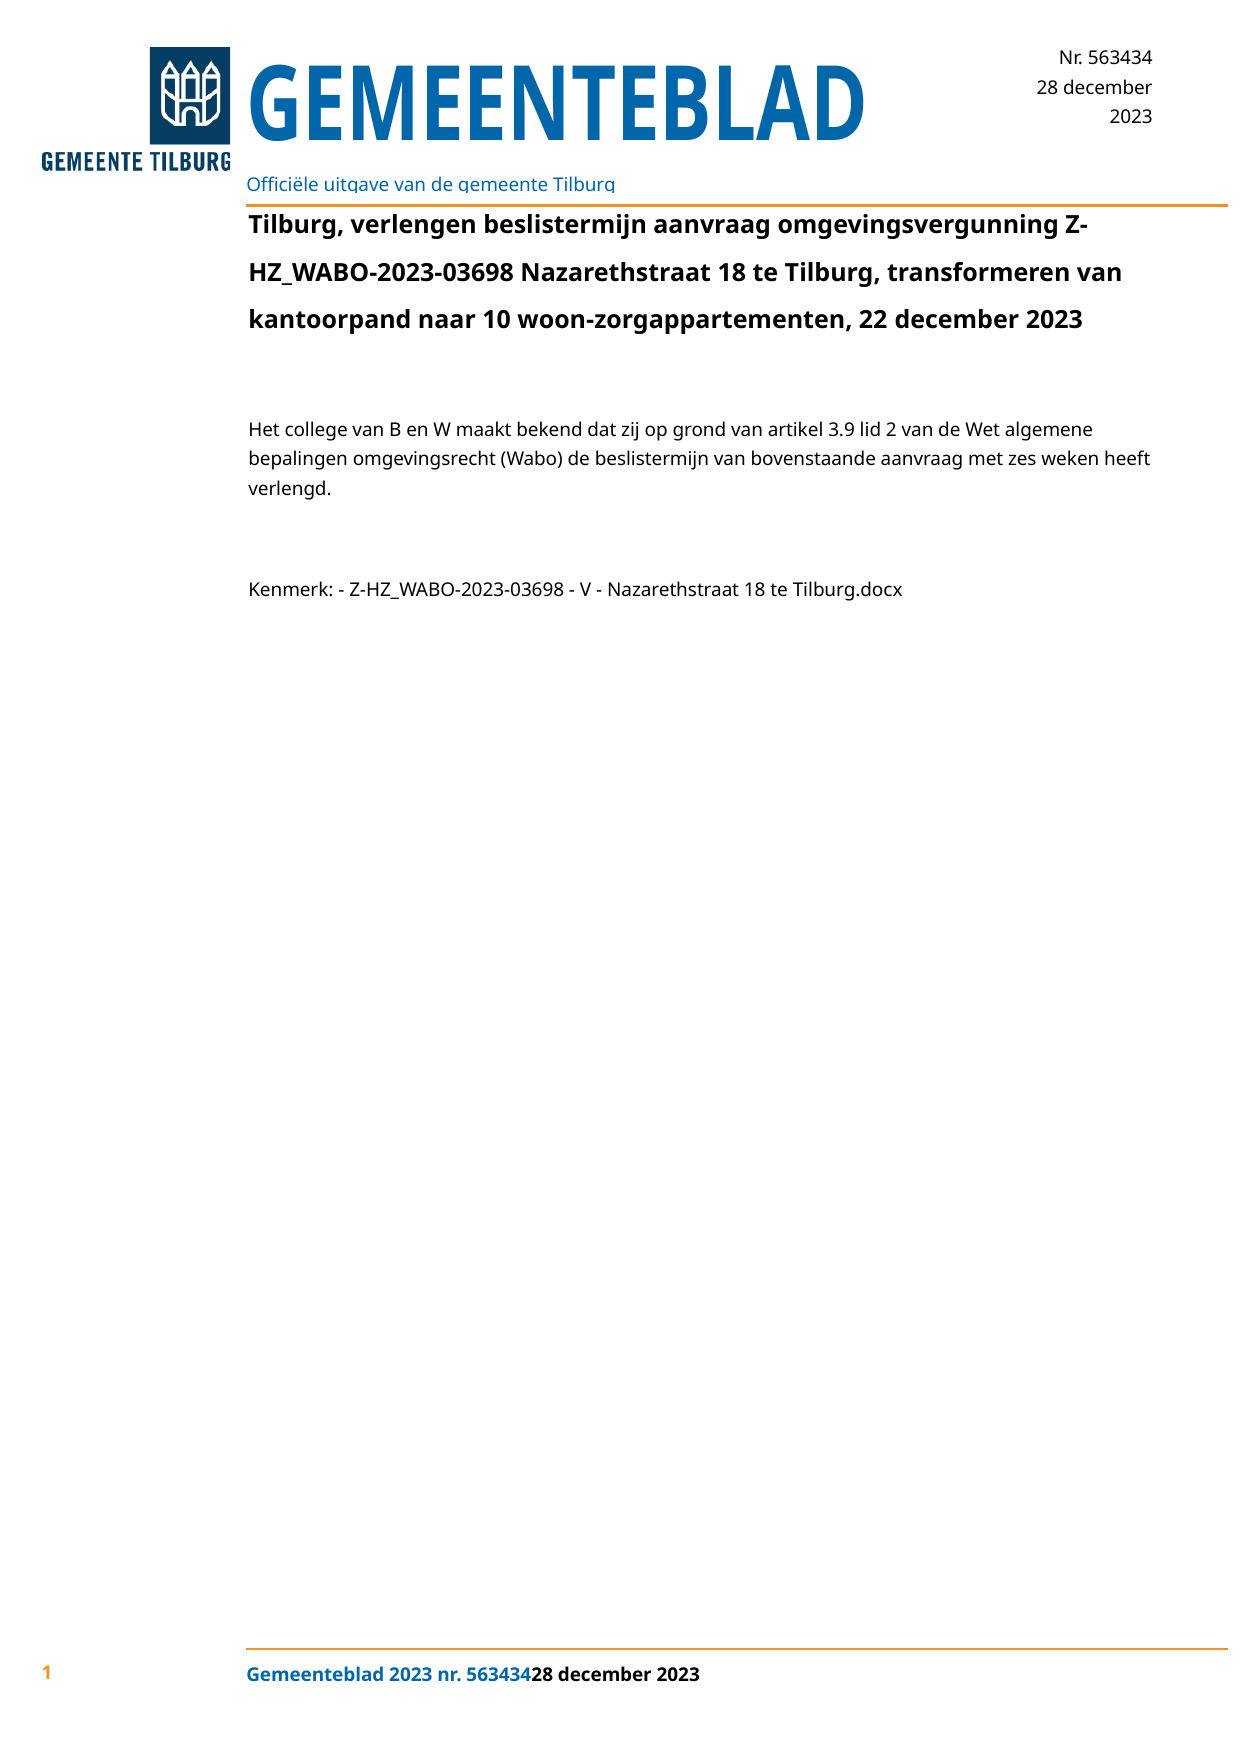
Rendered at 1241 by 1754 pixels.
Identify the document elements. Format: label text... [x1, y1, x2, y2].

picture [41, 47, 231, 172]
text Het college van B en W maakt bekend dat zij op grond van artikel 3.9 lid 2 van de Wet algemene bepalingen omgevingsrecht (Wabo) de beslistermijn van bovenstaande aanvraag met zes weken heeft verlengd. [248, 416, 1152, 501]
text Tilburg, verlengen beslistermijn aanvraag omgevingsvergunning Z-HZ_WABO-2023-03698 Nazarethstraat 18 te Tilburg, transformeren van kantoorpand naar 10 woon-zorgappartementen, 22 december 2023 [248, 207, 1152, 336]
text Kenmerk: - Z-HZ_WABO-2023-03698 - V - Nazarethstraat 18 te Tilburg.docx [248, 576, 1152, 602]
